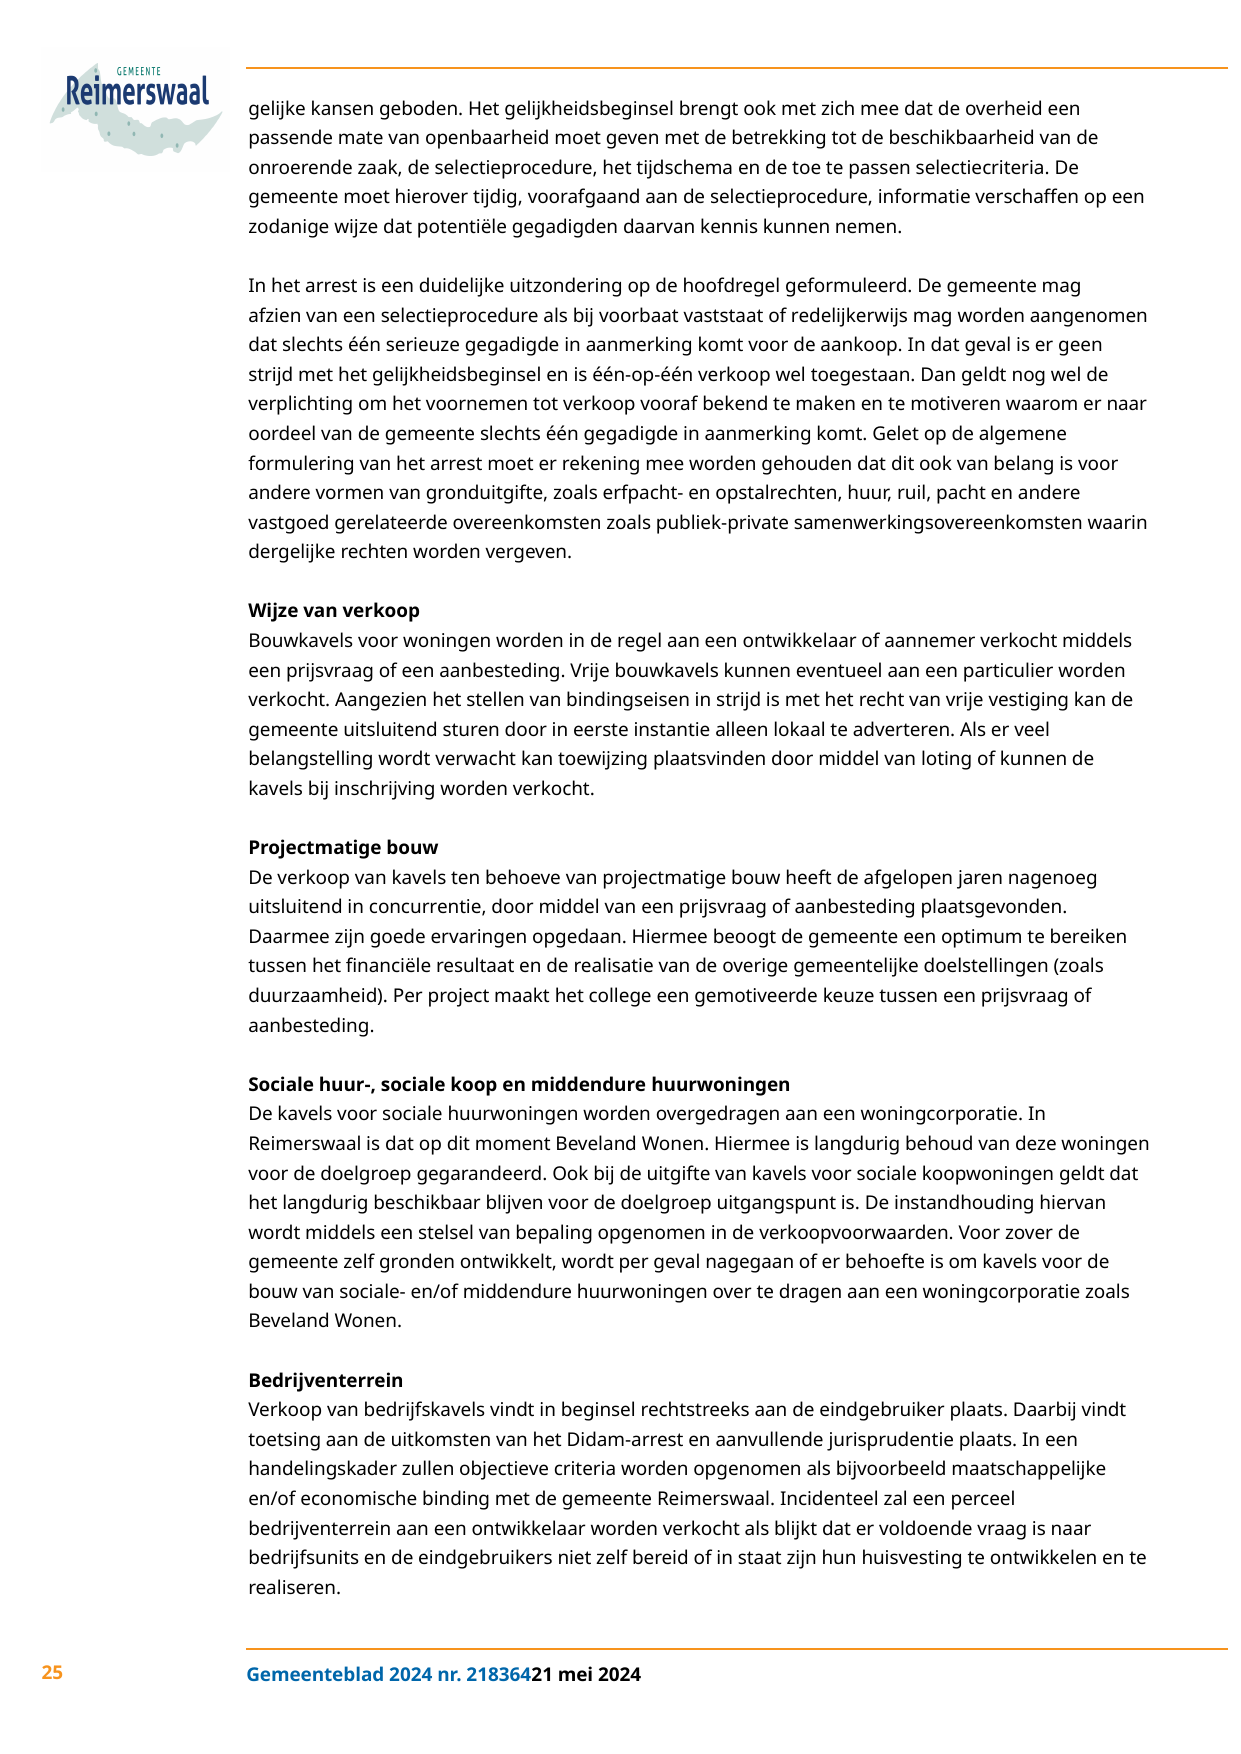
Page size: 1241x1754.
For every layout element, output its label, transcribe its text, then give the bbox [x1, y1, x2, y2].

text Bedrijventerrein [248, 1367, 1152, 1393]
text De kavels voor sociale huurwoningen worden overgedragen aan een woningcorporatie. In Reimerswaal is dat op dit moment Beveland Wonen. Hiermee is langdurig behoud van deze woningen voor de doelgroep gegarandeerd. Ook bij de uitgifte van kavels voor sociale koopwoningen geldt dat het langdurig beschikbaar blijven voor de doelgroep uitgangspunt is. De instandhouding hiervan wordt middels een stelsel van bepaling opgenomen in de verkoopvoorwaarden. Voor zover de gemeente zelf gronden ontwikkelt, wordt per geval nagegaan of er behoefte is om kavels voor de bouw van sociale- en/of middendure huurwoningen over te dragen aan een woningcorporatie zoals Beveland Wonen. [248, 1101, 1152, 1333]
text Sociale huur-, sociale koop en middendure huurwoningen [248, 1071, 1152, 1097]
text Verkoop van bedrijfskavels vindt in beginsel rechtstreeks aan de eindgebruiker plaats. Daarbij vindt toetsing aan de uitkomsten van het Didam-arrest en aanvullende jurisprudentie plaats. In een handelingskader zullen objectieve criteria worden opgenomen als bijvoorbeeld maatschappelijke en/of economische binding met de gemeente Reimerswaal. Incidenteel zal een perceel bedrijventerrein aan een ontwikkelaar worden verkocht als blijkt dat er voldoende vraag is naar bedrijfsunits en de eindgebruikers niet zelf bereid of in staat zijn hun huisvesting te ontwikkelen en te realiseren. [248, 1396, 1152, 1600]
text In het arrest is een duidelijke uitzondering op de hoofdregel geformuleerd. De gemeente mag [248, 272, 1152, 298]
text gelijke kansen geboden. Het gelijkheidsbeginsel brengt ook met zich mee dat de overheid een passende mate van openbaarheid moet geven met de betrekking tot de beschikbaarheid van de onroerende zaak, de selectieprocedure, het tijdschema en de toe te passen selectiecriteria. De gemeente moet hierover tijdig, voorafgaand aan de selectieprocedure, informatie verschaffen op een zodanige wijze dat potentiële gegadigden daarvan kennis kunnen nemen. [248, 95, 1152, 239]
text Wijze van verkoop [248, 598, 1152, 623]
text Projectmatige bouw [248, 834, 1152, 860]
picture [41, 47, 231, 172]
text De verkoop van kavels ten behoeve van projectmatige bouw heeft de afgelopen jaren nagenoeg uitsluitend in concurrentie, door middel van een prijsvraag of aanbesteding plaatsgevonden. Daarmee zijn goede ervaringen opgedaan. Hiermee beoogt de gemeente een optimum te bereiken tussen het financiële resultaat en de realisatie van de overige gemeentelijke doelstellingen (zoals duurzaamheid). Per project maakt het college een gemotiveerde keuze tussen een prijsvraag of aanbesteding. [248, 864, 1152, 1038]
text afzien van een selectieprocedure als bij voorbaat vaststaat of redelijkerwijs mag worden aangenomen dat slechts één serieuze gegadigde in aanmerking komt voor de aankoop. In dat geval is er geen strijd met het gelijkheidsbeginsel en is één-op-één verkoop wel toegestaan. Dan geldt nog wel de verplichting om het voornemen tot verkoop vooraf bekend te maken en te motiveren waarom er naar oordeel van de gemeente slechts één gegadigde in aanmerking komt. Gelet op de algemene formulering van het arrest moet er rekening mee worden gehouden dat dit ook van belang is voor andere vormen van gronduitgifte, zoals erfpacht- en opstalrechten, huur, ruil, pacht en andere vastgoed gerelateerde overeenkomsten zoals publiek-private samenwerkingsovereenkomsten waarin dergelijke rechten worden vergeven. [248, 302, 1152, 564]
text Bouwkavels voor woningen worden in de regel aan een ontwikkelaar of aannemer verkocht middels een prijsvraag of een aanbesteding. Vrije bouwkavels kunnen eventueel aan een particulier worden verkocht. Aangezien het stellen van bindingseisen in strijd is met het recht van vrije vestiging kan de gemeente uitsluitend sturen door in eerste instantie alleen lokaal te adverteren. Als er veel belangstelling wordt verwacht kan toewijzing plaatsvinden door middel van loting of kunnen de kavels bij inschrijving worden verkocht. [248, 627, 1152, 801]
